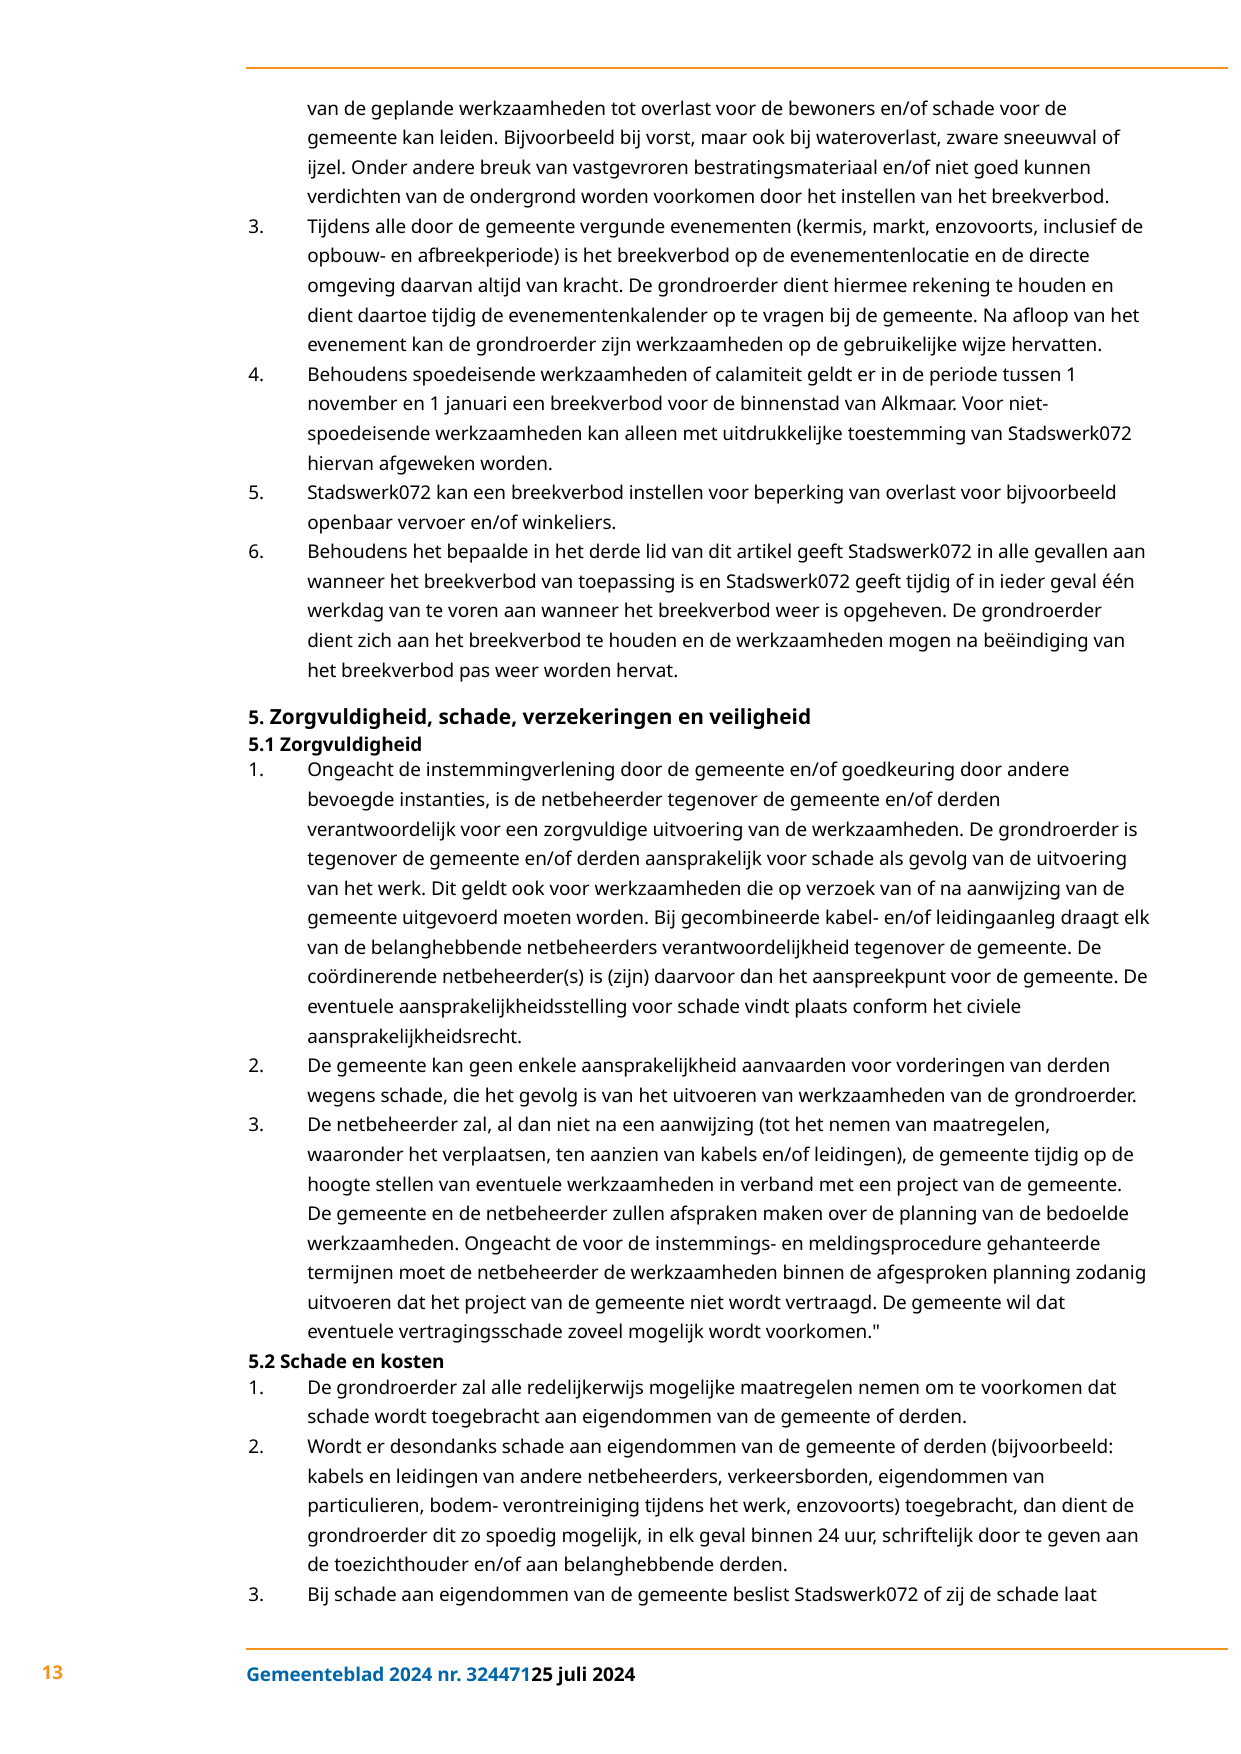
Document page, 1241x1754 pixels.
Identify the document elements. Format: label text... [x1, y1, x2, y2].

text 5.1 Zorgvuldigheid [248, 731, 1152, 757]
list van de geplande werkzaamheden tot overlast voor de bewoners en/of schade voor de gemeente kan leiden. Bijvoorbeeld bij vorst, maar ook bij wateroverlast, zware sneeuwval of ijzel. Onder andere breuk van vastgevroren bestratingsmateriaal en/of niet goed kunnen verdichten van de ondergrond worden voorkomen door het instellen van het breekverbod. [248, 95, 1152, 209]
list Stadswerk072 kan een breekverbod instellen voor beperking van overlast voor bijvoorbeeld openbaar vervoer en/of winkeliers. [248, 479, 1152, 535]
list Wordt er desondanks schade aan eigendommen van de gemeente of derden (bijvoorbeeld: kabels en leidingen van andere netbeheerders, verkeersborden, eigendommen van particulieren, bodem- verontreiniging tijdens het werk, enzovoorts) toegebracht, dan dient de grondroerder dit zo spoedig mogelijk, in elk geval binnen 24 uur, schriftelijk door te geven aan de toezichthouder en/of aan belanghebbende derden. [248, 1433, 1152, 1577]
list Ongeacht de instemmingverlening door de gemeente en/of goedkeuring door andere bevoegde instanties, is de netbeheerder tegenover de gemeente en/of derden verantwoordelijk voor een zorgvuldige uitvoering van de werkzaamheden. De grondroerder is tegenover de gemeente en/of derden aansprakelijk voor schade als gevolg van de uitvoering van het werk. Dit geldt ook voor werkzaamheden die op verzoek van of na aanwijzing van de gemeente uitgevoerd moeten worden. Bij gecombineerde kabel- en/of leidingaanleg draagt elk van de belanghebbende netbeheerders verantwoordelijkheid tegenover de gemeente. De coördinerende netbeheerder(s) is (zijn) daarvoor dan het aanspreekpunt voor de gemeente. De eventuele aansprakelijkheidsstelling voor schade vindt plaats conform het civiele aansprakelijkheidsrecht. [248, 757, 1152, 1049]
list Behoudens het bepaalde in het derde lid van dit artikel geeft Stadswerk072 in alle gevallen aan wanneer het breekverbod van toepassing is en Stadswerk072 geeft tijdig of in ieder geval één werkdag van te voren aan wanneer het breekverbod weer is opgeheven. De grondroerder dient zich aan het breekverbod te houden en de werkzaamheden mogen na beëindiging van het breekverbod pas weer worden hervat. [248, 538, 1152, 683]
list Bij schade aan eigendommen van de gemeente beslist Stadswerk072 of zij de schade laat [248, 1581, 1152, 1607]
picture [41, 47, 231, 172]
list De grondroerder zal alle redelijkerwijs mogelijke maatregelen nemen om te voorkomen dat schade wordt toegebracht aan eigendommen van de gemeente of derden. [248, 1374, 1152, 1429]
list Tijdens alle door de gemeente vergunde evenementen (kermis, markt, enzovoorts, inclusief de opbouw- en afbreekperiode) is het breekverbod op de evenementenlocatie en de directe omgeving daarvan altijd van kracht. De grondroerder dient hiermee rekening te houden en dient daartoe tijdig de evenementenkalender op te vragen bij de gemeente. Na afloop van het evenement kan de grondroerder zijn werkzaamheden op de gebruikelijke wijze hervatten. [248, 213, 1152, 357]
list De gemeente kan geen enkele aansprakelijkheid aanvaarden voor vorderingen van derden wegens schade, die het gevolg is van het uitvoeren van werkzaamheden van de grondroerder. [248, 1052, 1152, 1108]
list Behoudens spoedeisende werkzaamheden of calamiteit geldt er in de periode tussen 1 november en 1 januari een breekverbod voor de binnenstad van Alkmaar. Voor niet-spoedeisende werkzaamheden kan alleen met uitdrukkelijke toestemming van Stadswerk072 hiervan afgeweken worden. [248, 361, 1152, 476]
text 5. Zorgvuldigheid, schade, verzekeringen en veiligheid [248, 702, 1152, 731]
list De netbeheerder zal, al dan niet na een aanwijzing (tot het nemen van maatregelen, waaronder het verplaatsen, ten aanzien van kabels en/of leidingen), de gemeente tijdig op de hoogte stellen van eventuele werkzaamheden in verband met een project van de gemeente. De gemeente en de netbeheerder zullen afspraken maken over de planning van de bedoelde werkzaamheden. Ongeacht de voor de instemmings- en meldingsprocedure gehanteerde termijnen moet de netbeheerder de werkzaamheden binnen de afgesproken planning zodanig uitvoeren dat het project van de gemeente niet wordt vertraagd. De gemeente wil dat eventuele vertragingsschade zoveel mogelijk wordt voorkomen." [248, 1112, 1152, 1344]
text 5.2 Schade en kosten [248, 1348, 1152, 1374]
